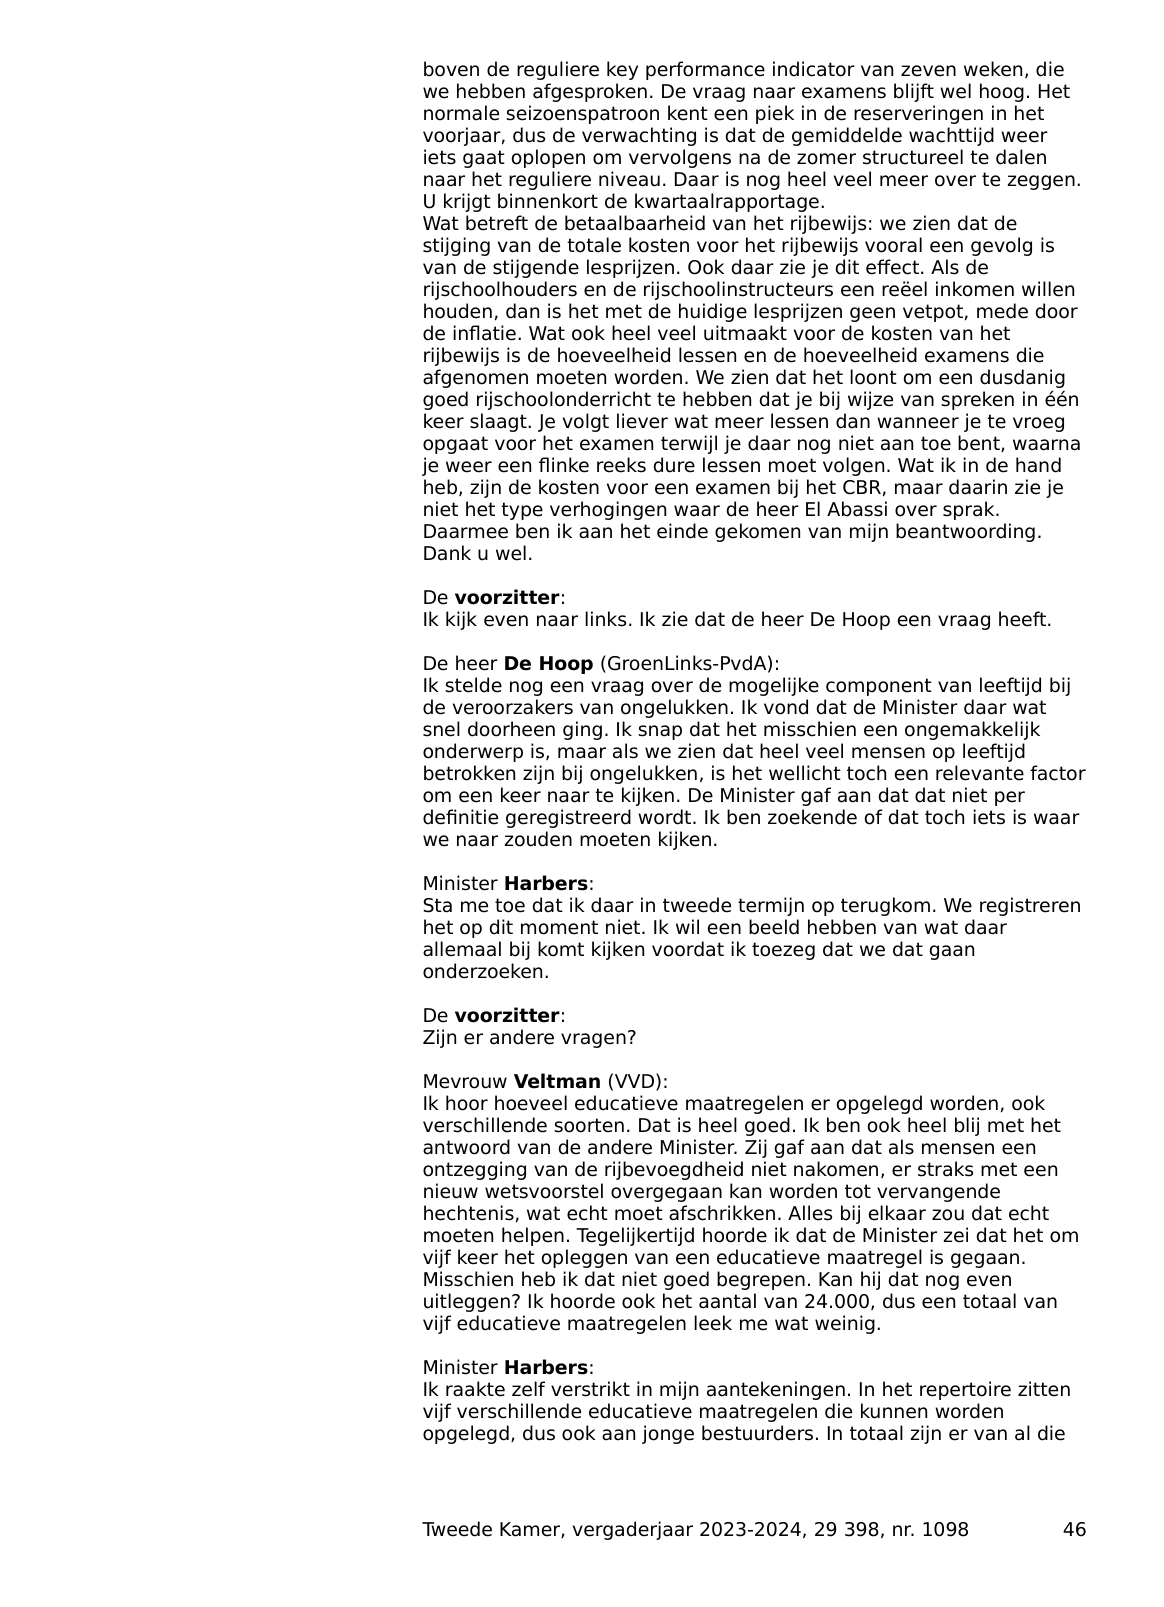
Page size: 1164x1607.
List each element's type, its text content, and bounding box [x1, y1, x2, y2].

text Minister Harbers: [422, 873, 1087, 895]
text boven de reguliere key performance indicator van zeven weken, die we hebben afgesproken. De vraag naar examens blijft wel hoog. Het normale seizoenspatroon kent een piek in de reserveringen in het voorjaar, dus de verwachting is dat de gemiddelde wachttijd weer iets gaat oplopen om vervolgens na de zomer structureel te dalen naar het reguliere niveau. Daar is nog heel veel meer over te zeggen. U krijgt binnenkort de kwartaalrapportage. [422, 59, 1087, 213]
text Ik hoor hoeveel educatieve maatregelen er opgelegd worden, ook verschillende soorten. Dat is heel goed. Ik ben ook heel blij met het antwoord van de andere Minister. Zij gaf aan dat als mensen een ontzegging van de rijbevoegdheid niet nakomen, er straks met een nieuw wetsvoorstel overgegaan kan worden tot vervangende hechtenis, wat echt moet afschrikken. Alles bij elkaar zou dat echt moeten helpen. Tegelijkertijd hoorde ik dat de Minister zei dat het om vijf keer het opleggen van een educatieve maatregel is gegaan. Misschien heb ik dat niet goed begrepen. Kan hij dat nog even uitleggen? Ik hoorde ook het aantal van 24.000, dus een totaal van vijf educatieve maatregelen leek me wat weinig. [422, 1093, 1087, 1335]
text Sta me toe dat ik daar in tweede termijn op terugkom. We registreren het op dit moment niet. Ik wil een beeld hebben van wat daar allemaal bij komt kijken voordat ik toezeg dat we dat gaan onderzoeken. [422, 895, 1087, 983]
text Zijn er andere vragen? [422, 1027, 1087, 1049]
text De voorzitter: [422, 1005, 1087, 1027]
text Daarmee ben ik aan het einde gekomen van mijn beantwoording. Dank u wel. [422, 521, 1087, 564]
text Ik raakte zelf verstrikt in mijn aantekeningen. In het repertoire zitten vijf verschillende educatieve maatregelen die kunnen worden opgelegd, dus ook aan jonge bestuurders. In totaal zijn er van al die [422, 1379, 1087, 1445]
text Wat betreft de betaalbaarheid van het rijbewijs: we zien dat de stijging van de totale kosten voor het rijbewijs vooral een gevolg is van de stijgende lesprijzen. Ook daar zie je dit effect. Als de rijschoolhouders en de rijschoolinstructeurs een reëel inkomen willen houden, dan is het met de huidige lesprijzen geen vetpot, mede door de inflatie. Wat ook heel veel uitmaakt voor de kosten van het rijbewijs is de hoeveelheid lessen en de hoeveelheid examens die afgenomen moeten worden. We zien dat het loont om een dusdanig goed rijschoolonderricht te hebben dat je bij wijze van spreken in één keer slaagt. Je volgt liever wat meer lessen dan wanneer je te vroeg opgaat voor het examen terwijl je daar nog niet aan toe bent, waarna je weer een flinke reeks dure lessen moet volgen. Wat ik in de hand heb, zijn de kosten voor een examen bij het CBR, maar daarin zie je niet het type verhogingen waar de heer El Abassi over sprak. [422, 213, 1087, 521]
text Ik kijk even naar links. Ik zie dat de heer De Hoop een vraag heeft. [422, 609, 1087, 631]
text Minister Harbers: [422, 1357, 1087, 1379]
text Ik stelde nog een vraag over de mogelijke component van leeftijd bij de veroorzakers van ongelukken. Ik vond dat de Minister daar wat snel doorheen ging. Ik snap dat het misschien een ongemakkelijk onderwerp is, maar als we zien dat heel veel mensen op leeftijd betrokken zijn bij ongelukken, is het wellicht toch een relevante factor om een keer naar te kijken. De Minister gaf aan dat dat niet per definitie geregistreerd wordt. Ik ben zoekende of dat toch iets is waar we naar zouden moeten kijken. [422, 675, 1087, 851]
text Mevrouw Veltman (VVD): [422, 1071, 1087, 1093]
text De voorzitter: [422, 587, 1087, 609]
text De heer De Hoop (GroenLinks-PvdA): [422, 653, 1087, 675]
